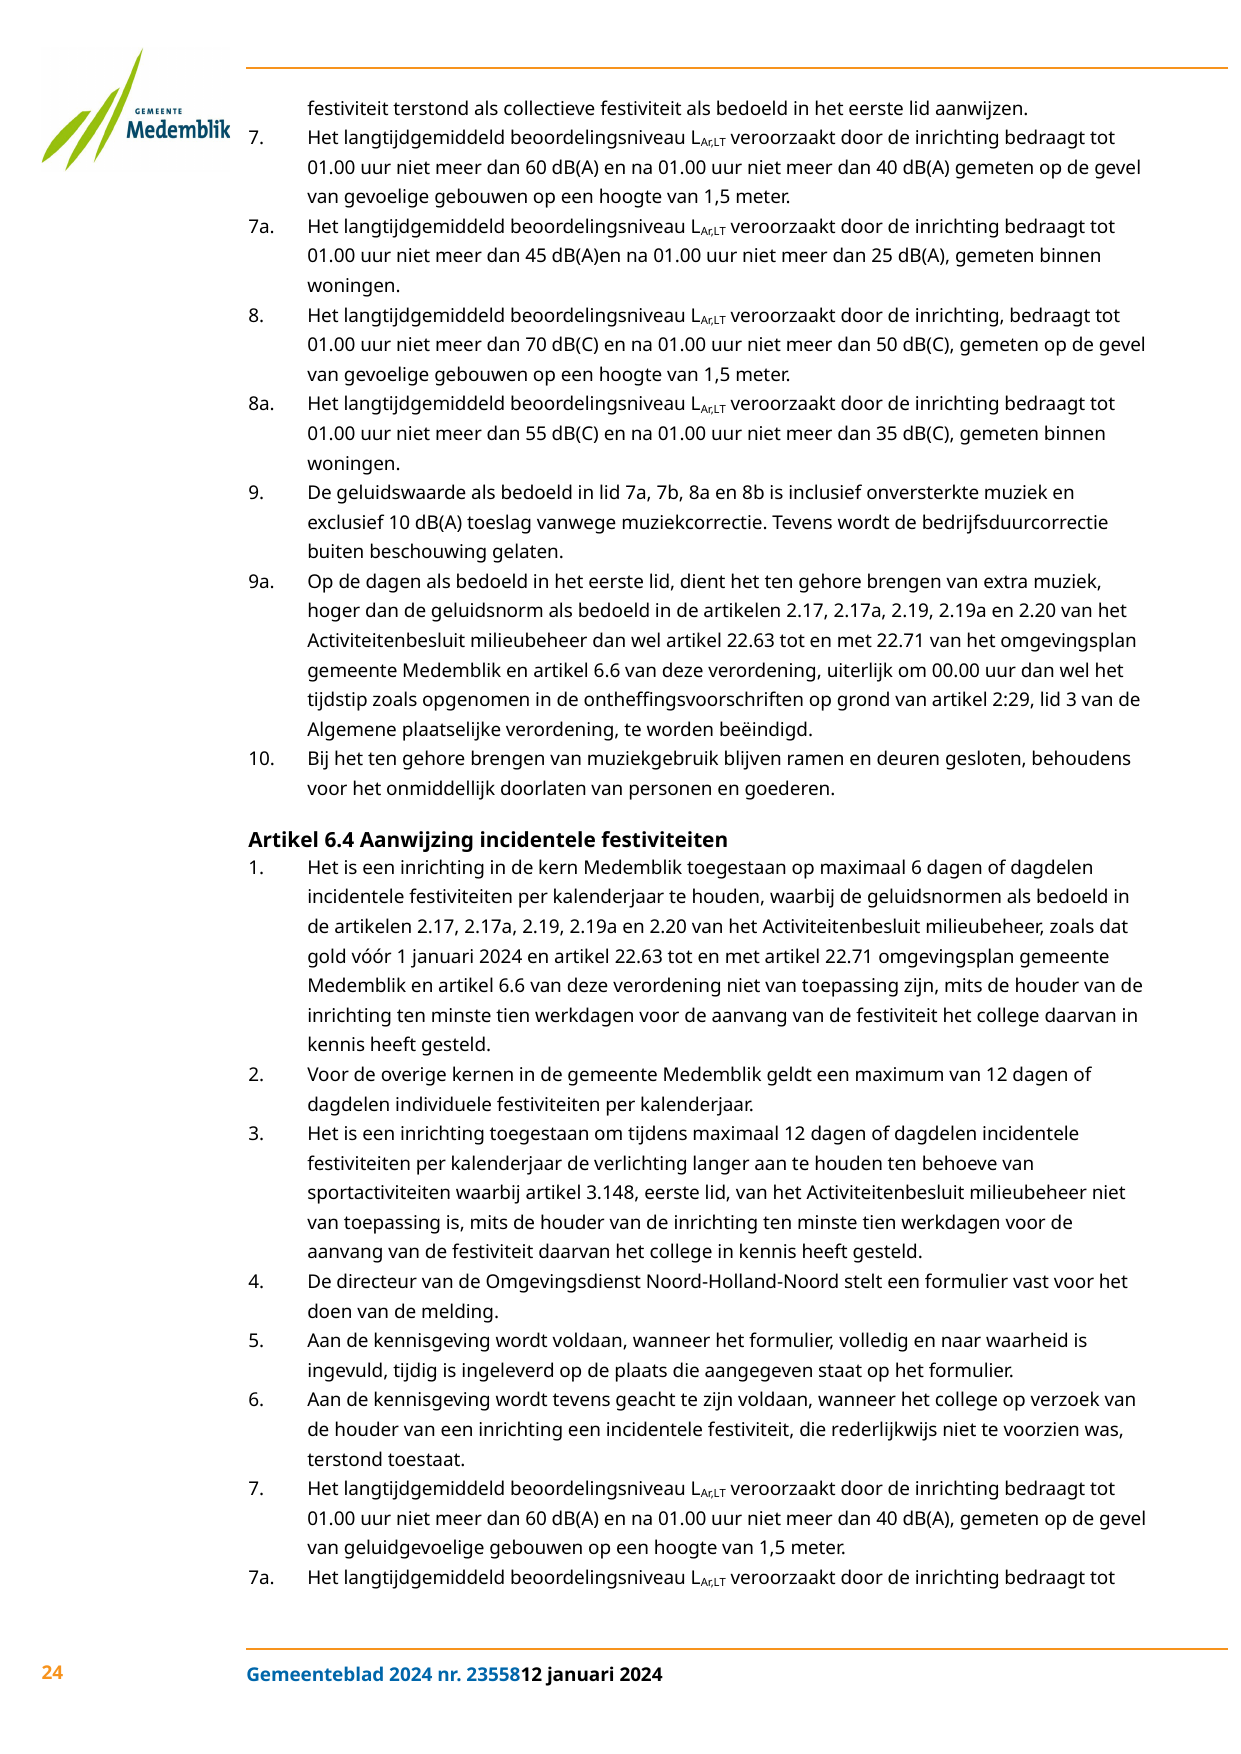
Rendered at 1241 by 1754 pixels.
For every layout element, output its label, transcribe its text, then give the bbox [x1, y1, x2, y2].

list festiviteit terstond als collectieve festiviteit als bedoeld in het eerste lid aanwijzen. [248, 95, 1152, 121]
list Het langtijdgemiddeld beoordelingsniveau LAr,LT veroorzaakt door de inrichting, bedraagt tot 01.00 uur niet meer dan 70 dB(C) en na 01.00 uur niet meer dan 50 dB(C), gemeten op de gevel van gevoelige gebouwen op een hoogte van 1,5 meter. [248, 302, 1152, 387]
list Het is een inrichting in de kern Medemblik toegestaan op maximaal 6 dagen of dagdelen incidentele festiviteiten per kalenderjaar te houden, waarbij de geluidsnormen als bedoeld in de artikelen 2.17, 2.17a, 2.19, 2.19a en 2.20 van het Activiteitenbesluit milieubeheer, zoals dat gold vóór 1 januari 2024 en artikel 22.63 tot en met artikel 22.71 omgevingsplan gemeente Medemblik en artikel 6.6 van deze verordening niet van toepassing zijn, mits de houder van de inrichting ten minste tien werkdagen voor de aanvang van de festiviteit het college daarvan in kennis heeft gesteld. [248, 854, 1152, 1057]
list Bij het ten gehore brengen van muziekgebruik blijven ramen en deuren gesloten, behoudens voor het onmiddellijk doorlaten van personen en goederen. [248, 746, 1152, 801]
list Voor de overige kernen in de gemeente Medemblik geldt een maximum van 12 dagen of dagdelen individuele festiviteiten per kalenderjaar. [248, 1061, 1152, 1116]
list Het langtijdgemiddeld beoordelingsniveau LAr,LT veroorzaakt door de inrichting bedraagt tot 01.00 uur niet meer dan 60 dB(A) en na 01.00 uur niet meer dan 40 dB(A), gemeten op de gevel van geluidgevoelige gebouwen op een hoogte van 1,5 meter. [248, 1475, 1152, 1560]
list Aan de kennisgeving wordt voldaan, wanneer het formulier, volledig en naar waarheid is ingevuld, tijdig is ingeleverd op de plaats die aangegeven staat op het formulier. [248, 1327, 1152, 1383]
list Het langtijdgemiddeld beoordelingsniveau LAr,LT veroorzaakt door de inrichting bedraagt tot 01.00 uur niet meer dan 60 dB(A) en na 01.00 uur niet meer dan 40 dB(A) gemeten op de gevel van gevoelige gebouwen op een hoogte van 1,5 meter. [248, 124, 1152, 209]
list Op de dagen als bedoeld in het eerste lid, dient het ten gehore brengen van extra muziek, hoger dan de geluidsnorm als bedoeld in de artikelen 2.17, 2.17a, 2.19, 2.19a en 2.20 van het Activiteitenbesluit milieubeheer dan wel artikel 22.63 tot en met 22.71 van het omgevingsplan gemeente Medemblik en artikel 6.6 van deze verordening, uiterlijk om 00.00 uur dan wel het tijdstip zoals opgenomen in de ontheffingsvoorschriften op grond van artikel 2:29, lid 3 van de Algemene plaatselijke verordening, te worden beëindigd. [248, 568, 1152, 742]
list Het is een inrichting toegestaan om tijdens maximaal 12 dagen of dagdelen incidentele festiviteiten per kalenderjaar de verlichting langer aan te houden ten behoeve van sportactiviteiten waarbij artikel 3.148, eerste lid, van het Activiteitenbesluit milieubeheer niet van toepassing is, mits de houder van de inrichting ten minste tien werkdagen voor de aanvang van de festiviteit daarvan het college in kennis heeft gesteld. [248, 1120, 1152, 1264]
list Het langtijdgemiddeld beoordelingsniveau LAr,LT veroorzaakt door de inrichting bedraagt tot 01.00 uur niet meer dan 55 dB(C) en na 01.00 uur niet meer dan 35 dB(C), gemeten binnen woningen. [248, 391, 1152, 476]
picture [41, 47, 231, 172]
text Artikel 6.4 Aanwijzing incidentele festiviteiten [248, 826, 1152, 854]
list De geluidswaarde als bedoeld in lid 7a, 7b, 8a en 8b is inclusief onversterkte muziek en exclusief 10 dB(A) toeslag vanwege muziekcorrectie. Tevens wordt de bedrijfsduurcorrectie buiten beschouwing gelaten. [248, 479, 1152, 564]
list Aan de kennisgeving wordt tevens geacht te zijn voldaan, wanneer het college op verzoek van de houder van een inrichting een incidentele festiviteit, die rederlijkwijs niet te voorzien was, terstond toestaat. [248, 1387, 1152, 1471]
list Het langtijdgemiddeld beoordelingsniveau LAr,LT veroorzaakt door de inrichting bedraagt tot 01.00 uur niet meer dan 45 dB(A)en na 01.00 uur niet meer dan 25 dB(A), gemeten binnen woningen. [248, 213, 1152, 298]
list Het langtijdgemiddeld beoordelingsniveau LAr,LT veroorzaakt door de inrichting bedraagt tot [248, 1564, 1152, 1590]
list De directeur van de Omgevingsdienst Noord-Holland-Noord stelt een formulier vast voor het doen van de melding. [248, 1268, 1152, 1323]
